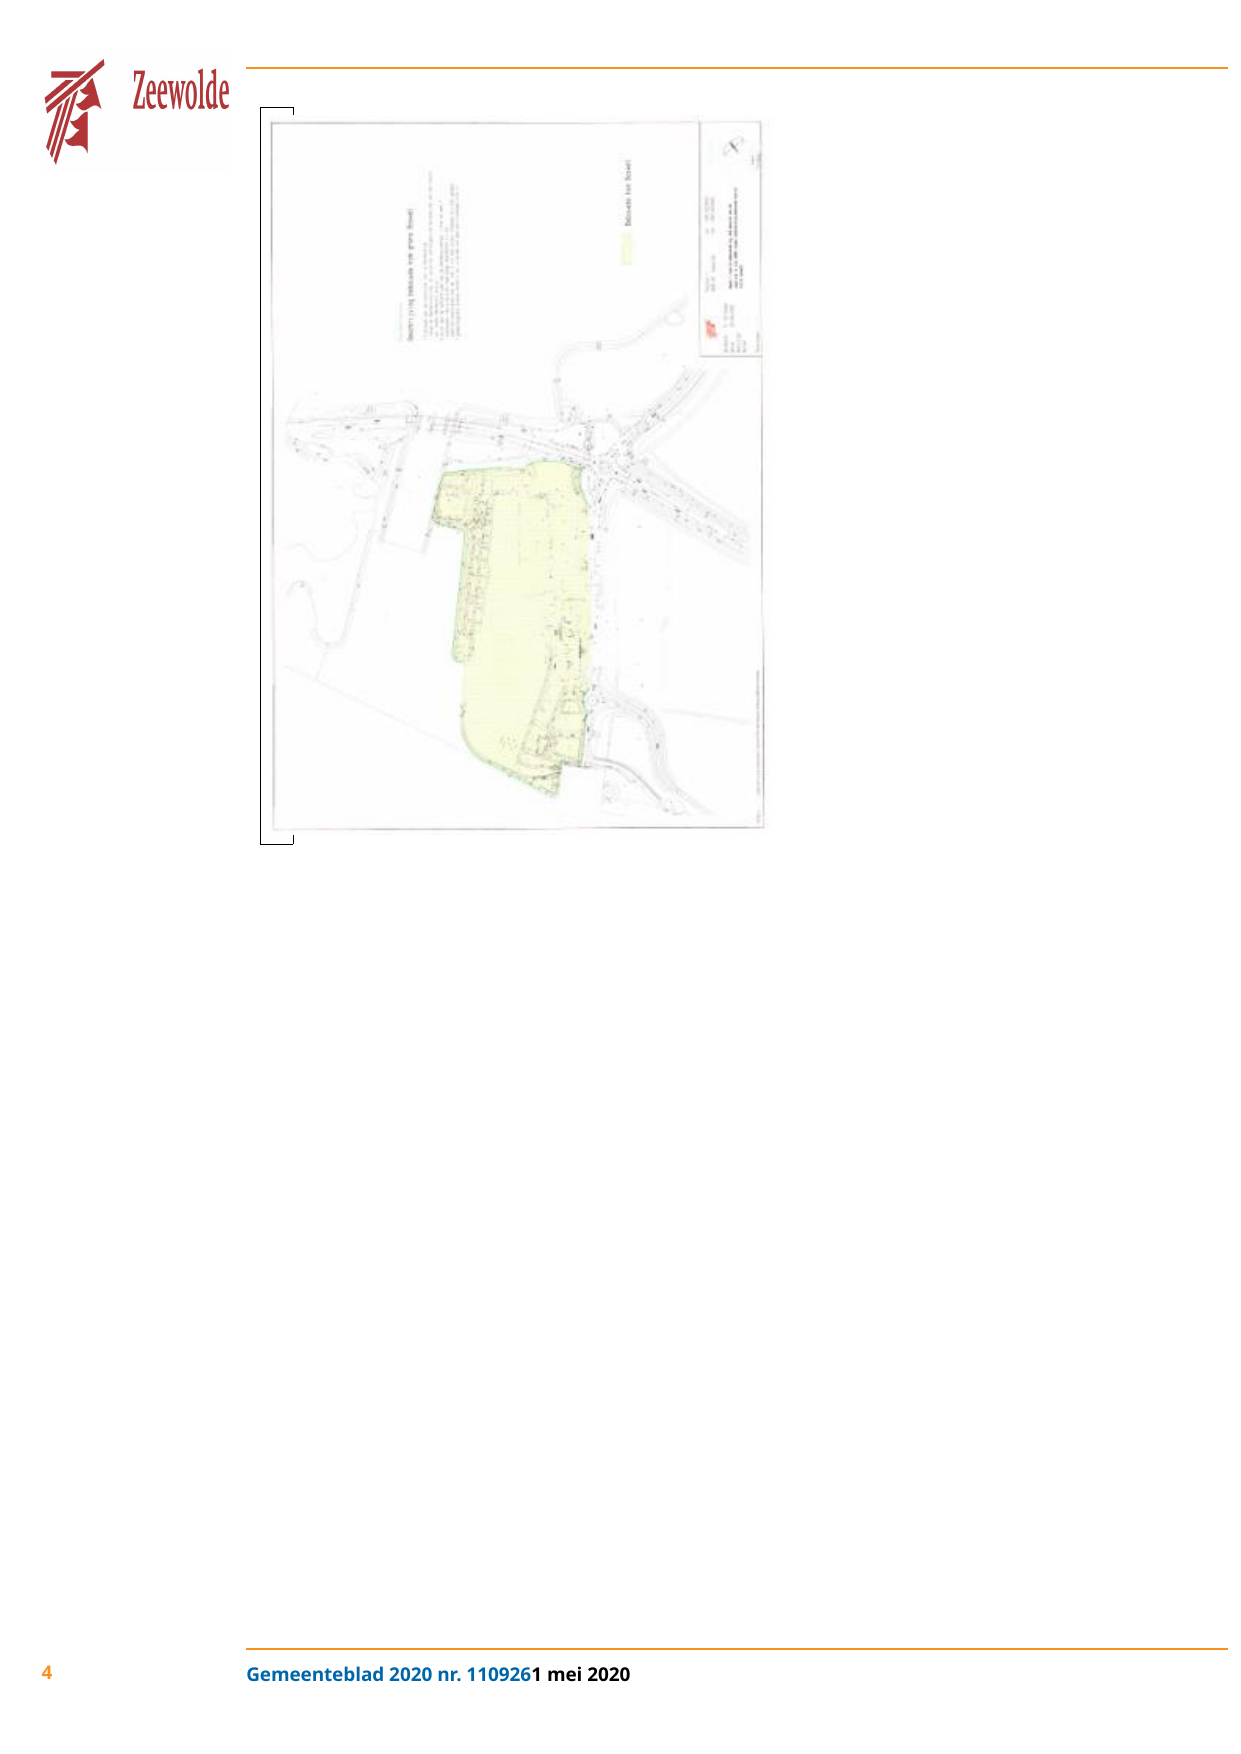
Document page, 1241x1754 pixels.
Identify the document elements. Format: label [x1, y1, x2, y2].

picture [268, 115, 774, 835]
picture [41, 47, 231, 172]
